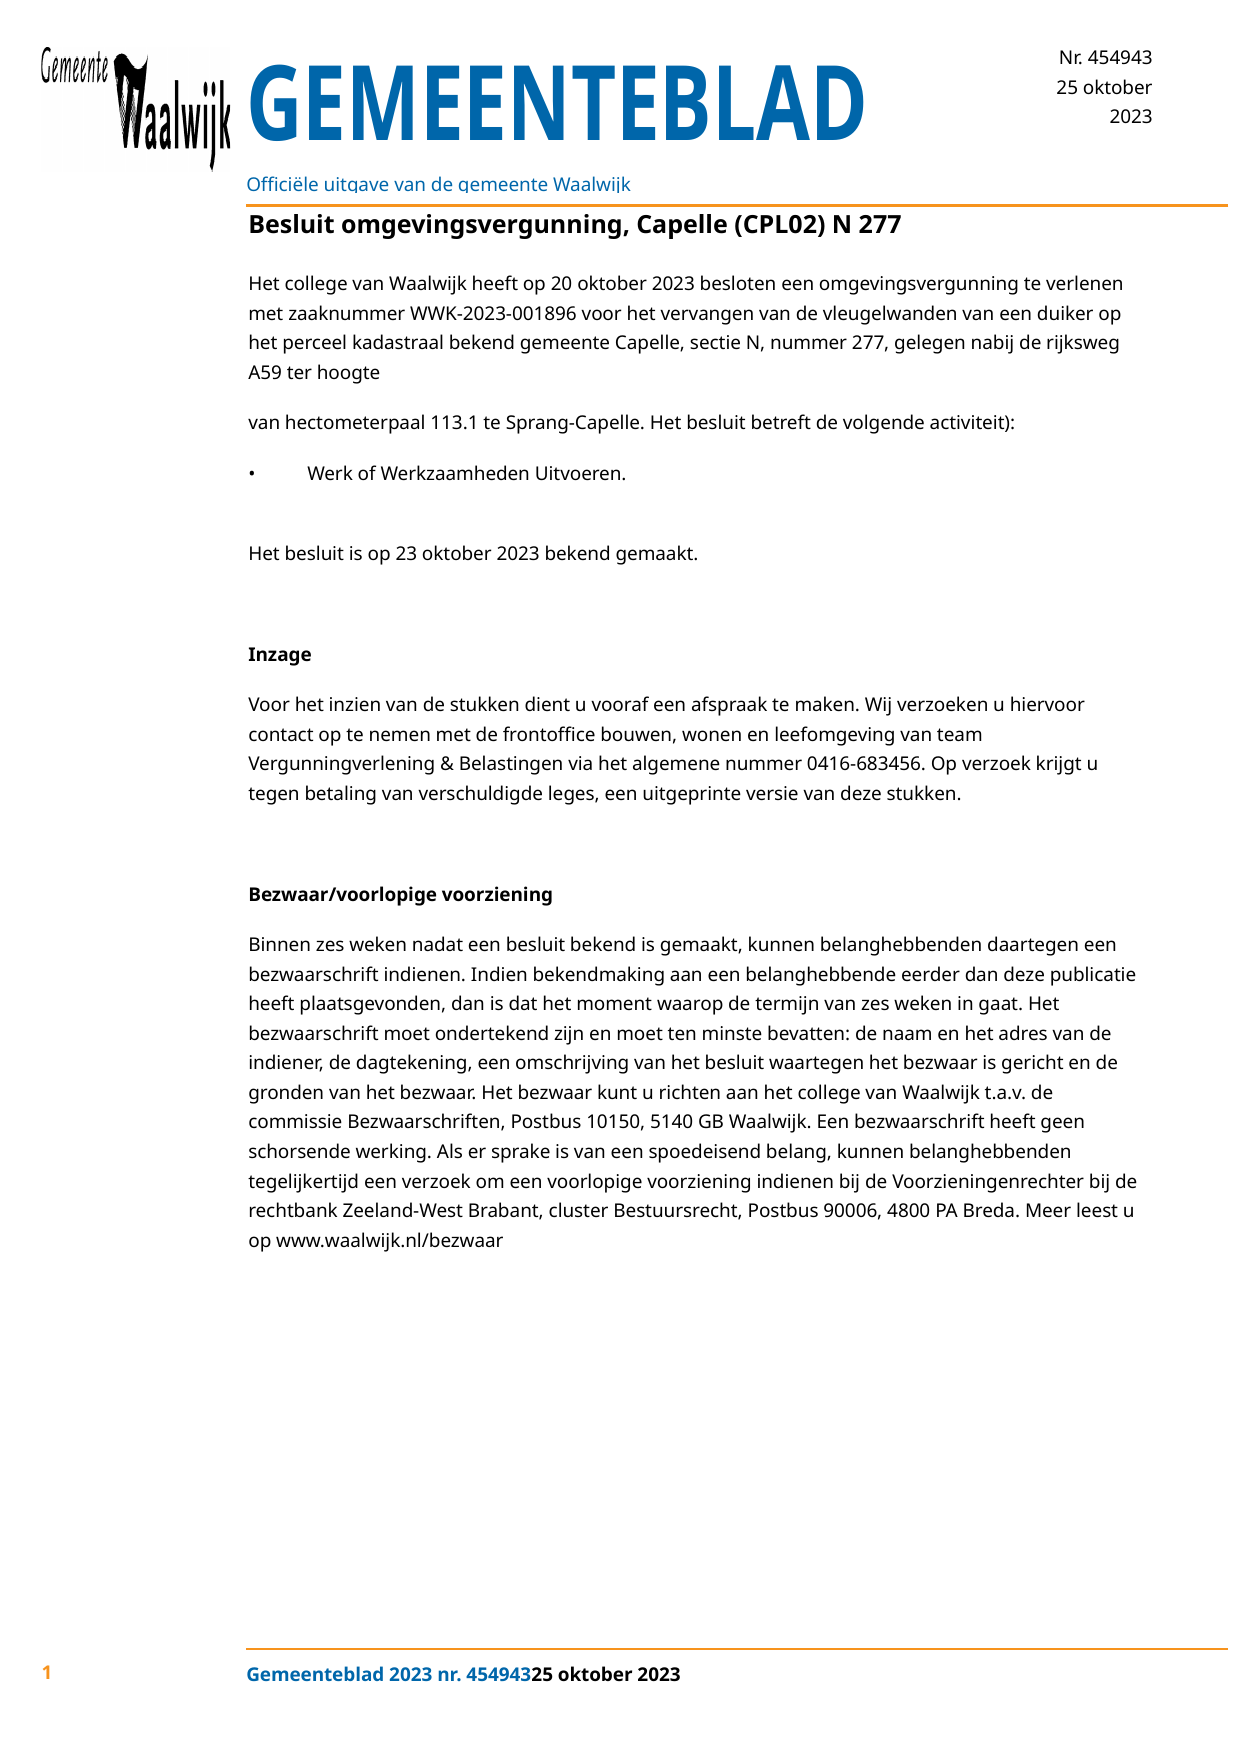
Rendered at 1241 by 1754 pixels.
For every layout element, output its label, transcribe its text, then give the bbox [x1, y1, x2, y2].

list Werk of Werkzaamheden Uitvoeren. [248, 460, 1152, 486]
text Bezwaar/voorlopige voorziening [248, 881, 1152, 906]
text Het college van Waalwijk heeft op 20 oktober 2023 besloten een omgevingsvergunning te verlenen met zaaknummer WWK-2023-001896 voor het vervangen van de vleugelwanden van een duiker op het perceel kadastraal bekend gemeente Capelle, sectie N, nummer 277, gelegen nabij de rijksweg A59 ter hoogte [248, 270, 1152, 385]
text van hectometerpaal 113.1 te Sprang-Capelle. Het besluit betreft de volgende activiteit): [248, 409, 1152, 435]
text Voor het inzien van de stukken dient u vooraf een afspraak te maken. Wij verzoeken u hiervoor contact op te nemen met de frontoffice bouwen, wonen en leefomgeving van team Vergunningverlening & Belastingen via het algemene nummer 0416-683456. Op verzoek krijgt u tegen betaling van verschuldigde leges, een uitgeprinte versie van deze stukken. [248, 691, 1152, 806]
text Het besluit is op 23 oktober 2023 bekend gemaakt. [248, 540, 1152, 566]
picture [41, 47, 231, 172]
text Besluit omgevingsvergunning, Capelle (CPL02) N 277 [248, 207, 1152, 241]
text Inzage [248, 641, 1152, 666]
text Binnen zes weken nadat een besluit bekend is gemaakt, kunnen belanghebbenden daartegen een bezwaarschrift indienen. Indien bekendmaking aan een belanghebbende eerder dan deze publicatie heeft plaatsgevonden, dan is dat het moment waarop de termijn van zes weken in gaat. Het bezwaarschrift moet ondertekend zijn en moet ten minste bevatten: de naam en het adres van de indiener, de dagtekening, een omschrijving van het besluit waartegen het bezwaar is gericht en de gronden van het bezwaar. Het bezwaar kunt u richten aan het college van Waalwijk t.a.v. de commissie Bezwaarschriften, Postbus 10150, 5140 GB Waalwijk. Een bezwaarschrift heeft geen schorsende werking. Als er sprake is van een spoedeisend belang, kunnen belanghebbenden tegelijkertijd een verzoek om een voorlopige voorziening indienen bij de Voorzieningenrechter bij de rechtbank Zeeland-West Brabant, cluster Bestuursrecht, Postbus 90006, 4800 PA Breda. Meer leest u op www.waalwijk.nl/bezwaar [248, 931, 1152, 1253]
